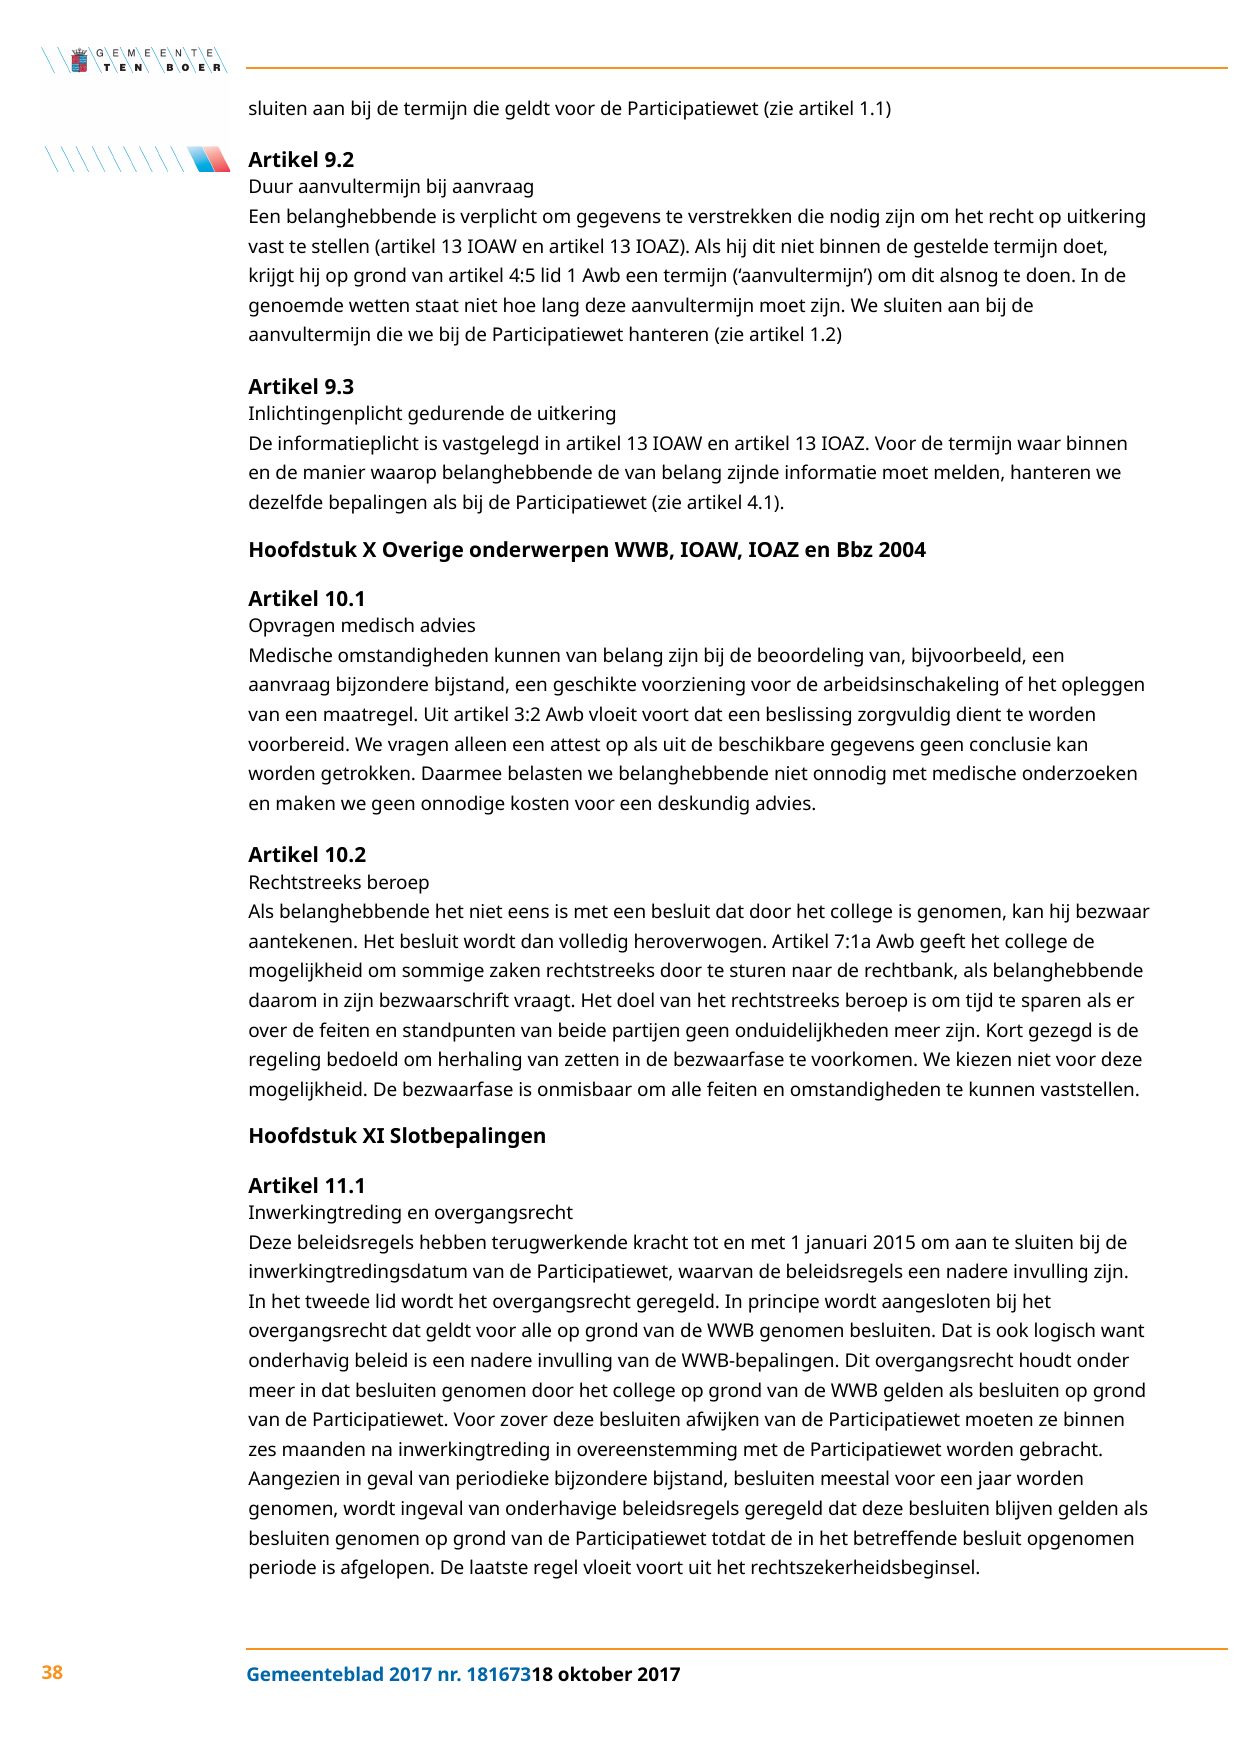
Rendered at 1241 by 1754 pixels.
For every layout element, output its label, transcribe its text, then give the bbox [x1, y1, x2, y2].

picture [41, 47, 231, 172]
text Artikel 10.1 [248, 584, 1152, 612]
text Een belanghebbende is verplicht om gegevens te verstrekken die nodig zijn om het recht op uitkering vast te stellen (artikel 13 IOAW en artikel 13 IOAZ). Als hij dit niet binnen de gestelde termijn doet, krijgt hij op grond van artikel 4:5 lid 1 Awb een termijn (‘aanvultermijn’) om dit alsnog te doen. In de genoemde wetten staat niet hoe lang deze aanvultermijn moet zijn. We sluiten aan bij de aanvultermijn die we bij de Participatiewet hanteren (zie artikel 1.2) [248, 203, 1152, 347]
text Artikel 10.2 [248, 840, 1152, 869]
text Opvragen medisch advies [248, 612, 1152, 638]
text Artikel 9.3 [248, 372, 1152, 400]
text Artikel 9.2 [248, 145, 1152, 174]
text Inlichtingenplicht gedurende de uitkering [248, 400, 1152, 426]
text Hoofdstuk X Overige onderwerpen WWB, IOAW, IOAZ en Bbz 2004 [248, 535, 1152, 563]
text Deze beleidsregels hebben terugwerkende kracht tot en met 1 januari 2015 om aan te sluiten bij de inwerkingtredingsdatum van de Participatiewet, waarvan de beleidsregels een nadere invulling zijn. [248, 1229, 1152, 1284]
text Hoofdstuk XI Slotbepalingen [248, 1122, 1152, 1150]
text Duur aanvultermijn bij aanvraag [248, 174, 1152, 199]
text Medische omstandigheden kunnen van belang zijn bij de beoordeling van, bijvoorbeeld, een aanvraag bijzondere bijstand, een geschikte voorziening voor de arbeidsinschakeling of het opleggen van een maatregel. Uit artikel 3:2 Awb vloeit voort dat een beslissing zorgvuldig dient te worden voorbereid. We vragen alleen een attest op als uit de beschikbare gegevens geen conclusie kan worden getrokken. Daarmee belasten we belanghebbende niet onnodig met medische onderzoeken en maken we geen onnodige kosten voor een deskundig advies. [248, 642, 1152, 816]
text Als belanghebbende het niet eens is met een besluit dat door het college is genomen, kan hij bezwaar aantekenen. Het besluit wordt dan volledig heroverwogen. Artikel 7:1a Awb geeft het college de mogelijkheid om sommige zaken rechtstreeks door te sturen naar de rechtbank, als belanghebbende daarom in zijn bezwaarschrift vraagt. Het doel van het rechtstreeks beroep is om tijd te sparen als er over de feiten en standpunten van beide partijen geen onduidelijkheden meer zijn. Kort gezegd is de regeling bedoeld om herhaling van zetten in de bezwaarfase te voorkomen. We kiezen niet voor deze mogelijkheid. De bezwaarfase is onmisbaar om alle feiten en omstandigheden te kunnen vaststellen. [248, 898, 1152, 1102]
text Rechtstreeks beroep [248, 869, 1152, 894]
text sluiten aan bij de termijn die geldt voor de Participatiewet (zie artikel 1.1) [248, 95, 1152, 121]
text De informatieplicht is vastgelegd in artikel 13 IOAW en artikel 13 IOAZ. Voor de termijn waar binnen en de manier waarop belanghebbende de van belang zijnde informatie moet melden, hanteren we dezelfde bepalingen als bij de Participatiewet (zie artikel 4.1). [248, 430, 1152, 515]
text Artikel 11.1 [248, 1171, 1152, 1199]
text Aangezien in geval van periodieke bijzondere bijstand, besluiten meestal voor een jaar worden genomen, wordt ingeval van onderhavige beleidsregels geregeld dat deze besluiten blijven gelden als besluiten genomen op grond van de Participatiewet totdat de in het betreffende besluit opgenomen periode is afgelopen. De laatste regel vloeit voort uit het rechtszekerheidsbeginsel. [248, 1466, 1152, 1580]
text Inwerkingtreding en overgangsrecht [248, 1199, 1152, 1225]
text In het tweede lid wordt het overgangsrecht geregeld. In principe wordt aangesloten bij het overgangsrecht dat geldt voor alle op grond van de WWB genomen besluiten. Dat is ook logisch want onderhavig beleid is een nadere invulling van de WWB-bepalingen. Dit overgangsrecht houdt onder meer in dat besluiten genomen door het college op grond van de WWB gelden als besluiten op grond van de Participatiewet. Voor zover deze besluiten afwijken van de Participatiewet moeten ze binnen zes maanden na inwerkingtreding in overeenstemming met de Participatiewet worden gebracht. [248, 1288, 1152, 1462]
